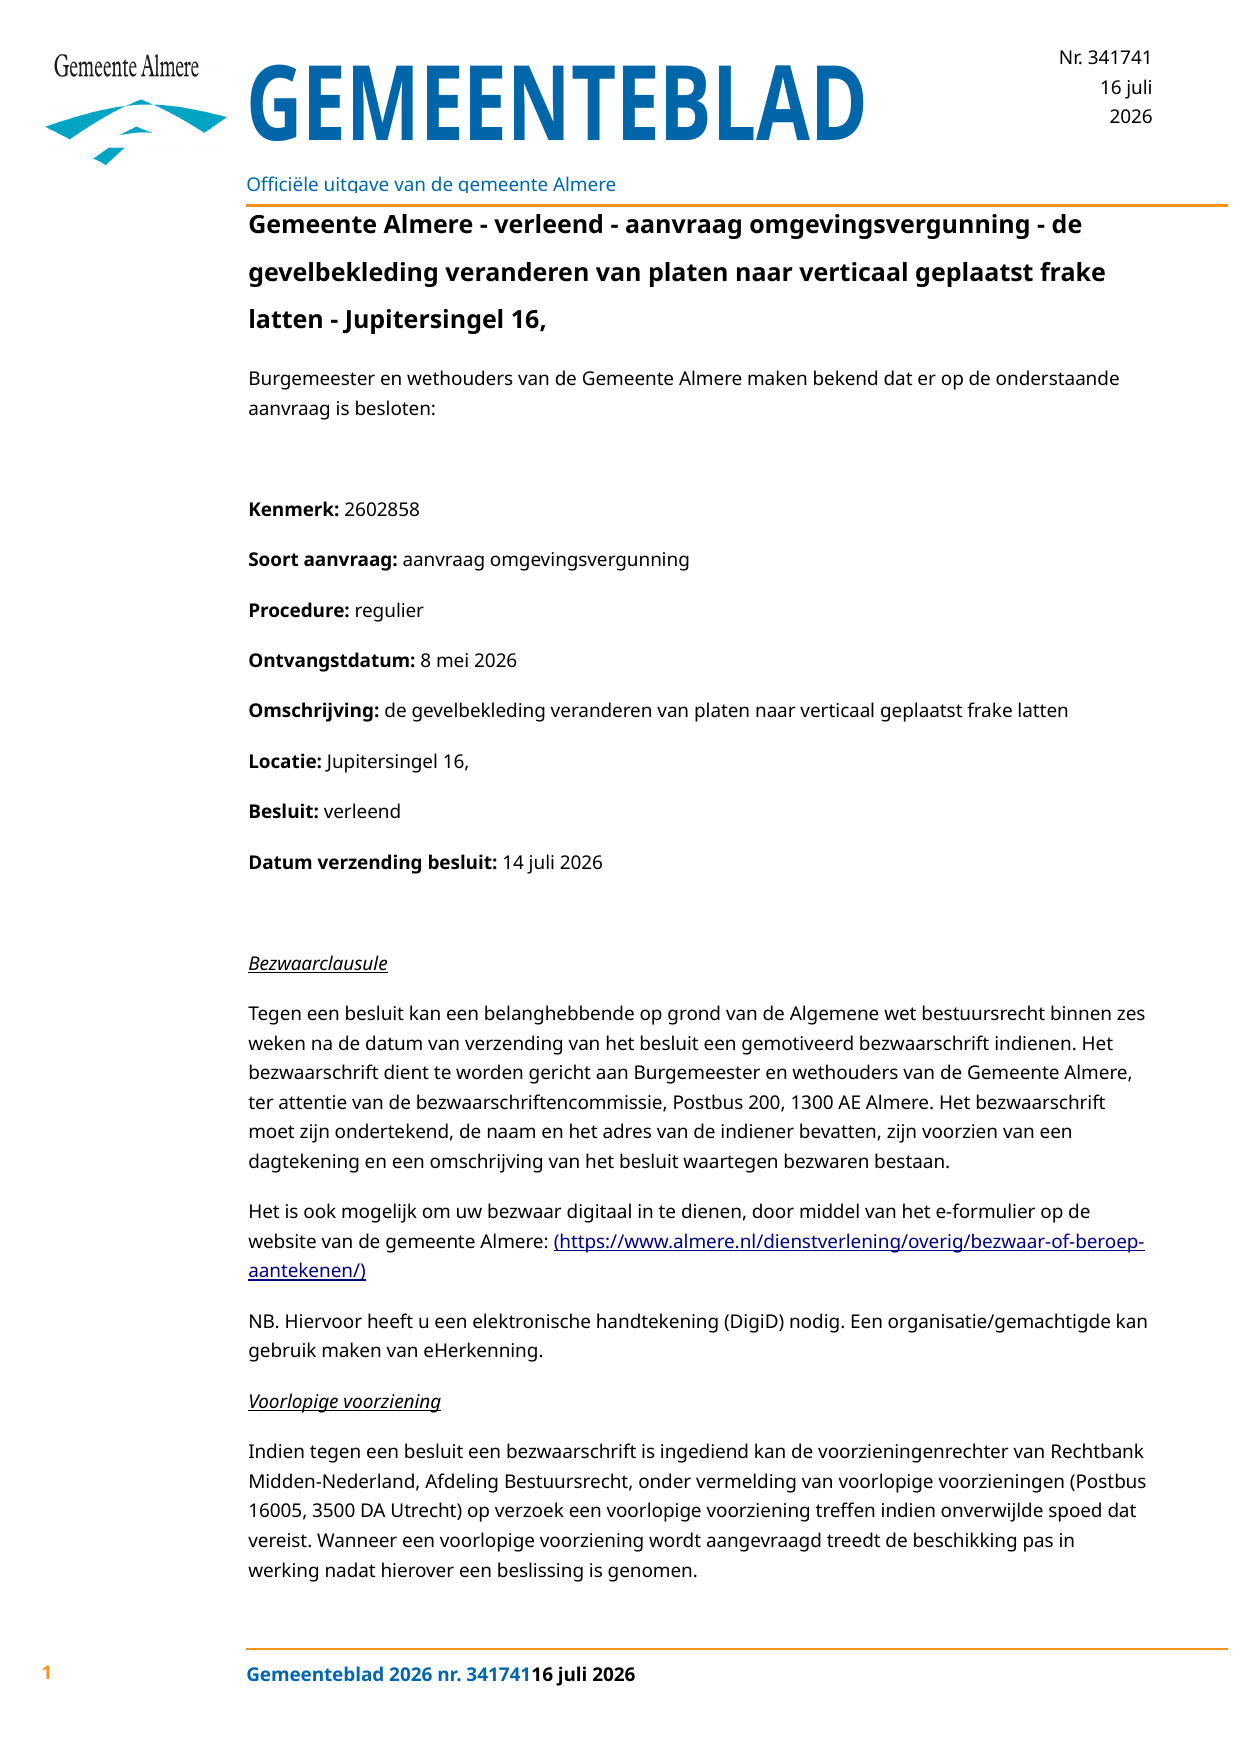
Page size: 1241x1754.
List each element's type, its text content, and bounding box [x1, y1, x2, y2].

text Indien tegen een besluit een bezwaarschrift is ingediend kan de voorzieningenrechter van Rechtbank Midden-Nederland, Afdeling Bestuursrecht, onder vermelding van voorlopige voorzieningen (Postbus 16005, 3500 DA Utrecht) op verzoek een voorlopige voorziening treffen indien onverwijlde spoed dat vereist. Wanneer een voorlopige voorziening wordt aangevraagd treedt de beschikking pas in werking nadat hierover een beslissing is genomen. [248, 1438, 1152, 1582]
text Ontvangstdatum: 8 mei 2026 [248, 647, 1152, 673]
text Gemeente Almere - verleend - aanvraag omgevingsvergunning - de gevelbekleding veranderen van platen naar verticaal geplaatst frake latten - Jupitersingel 16, [248, 207, 1152, 336]
text NB. Hiervoor heeft u een elektronische handtekening (DigiD) nodig. Een organisatie/gemachtigde kan gebruik maken van eHerkenning. [248, 1308, 1152, 1363]
text Omschrijving: de gevelbekleding veranderen van platen naar verticaal geplaatst frake latten [248, 698, 1152, 723]
text Datum verzending besluit: 14 juli 2026 [248, 849, 1152, 874]
text Soort aanvraag: aanvraag omgevingsvergunning [248, 546, 1152, 572]
text Procedure: regulier [248, 597, 1152, 622]
text Het is ook mogelijk om uw bezwaar digitaal in te dienen, door middel van het e-formulier op de website van de gemeente Almere: (https://www.almere.nl/dienstverlening/overig/bezwaar-of-beroep-aantekenen/) [248, 1198, 1152, 1283]
text Locatie: Jupitersingel 16, [248, 748, 1152, 774]
picture [41, 47, 231, 172]
text Besluit: verleend [248, 798, 1152, 824]
text Kenmerk: 2602858 [248, 496, 1152, 522]
text Tegen een besluit kan een belanghebbende op grond van de Algemene wet bestuursrecht binnen zes weken na de datum van verzending van het besluit een gemotiveerd bezwaarschrift indienen. Het bezwaarschrift dient te worden gericht aan Burgemeester en wethouders van de Gemeente Almere, ter attentie van de bezwaarschriftencommissie, Postbus 200, 1300 AE Almere. Het bezwaarschrift moet zijn ondertekend, de naam en het adres van de indiener bevatten, zijn voorzien van een dagtekening en een omschrijving van het besluit waartegen bezwaren bestaan. [248, 1000, 1152, 1174]
text Burgemeester en wethouders van de Gemeente Almere maken bekend dat er op de onderstaande aanvraag is besloten: [248, 366, 1152, 421]
text Bezwaarclausule [248, 950, 1152, 975]
text Voorlopige voorziening [248, 1388, 1152, 1414]
